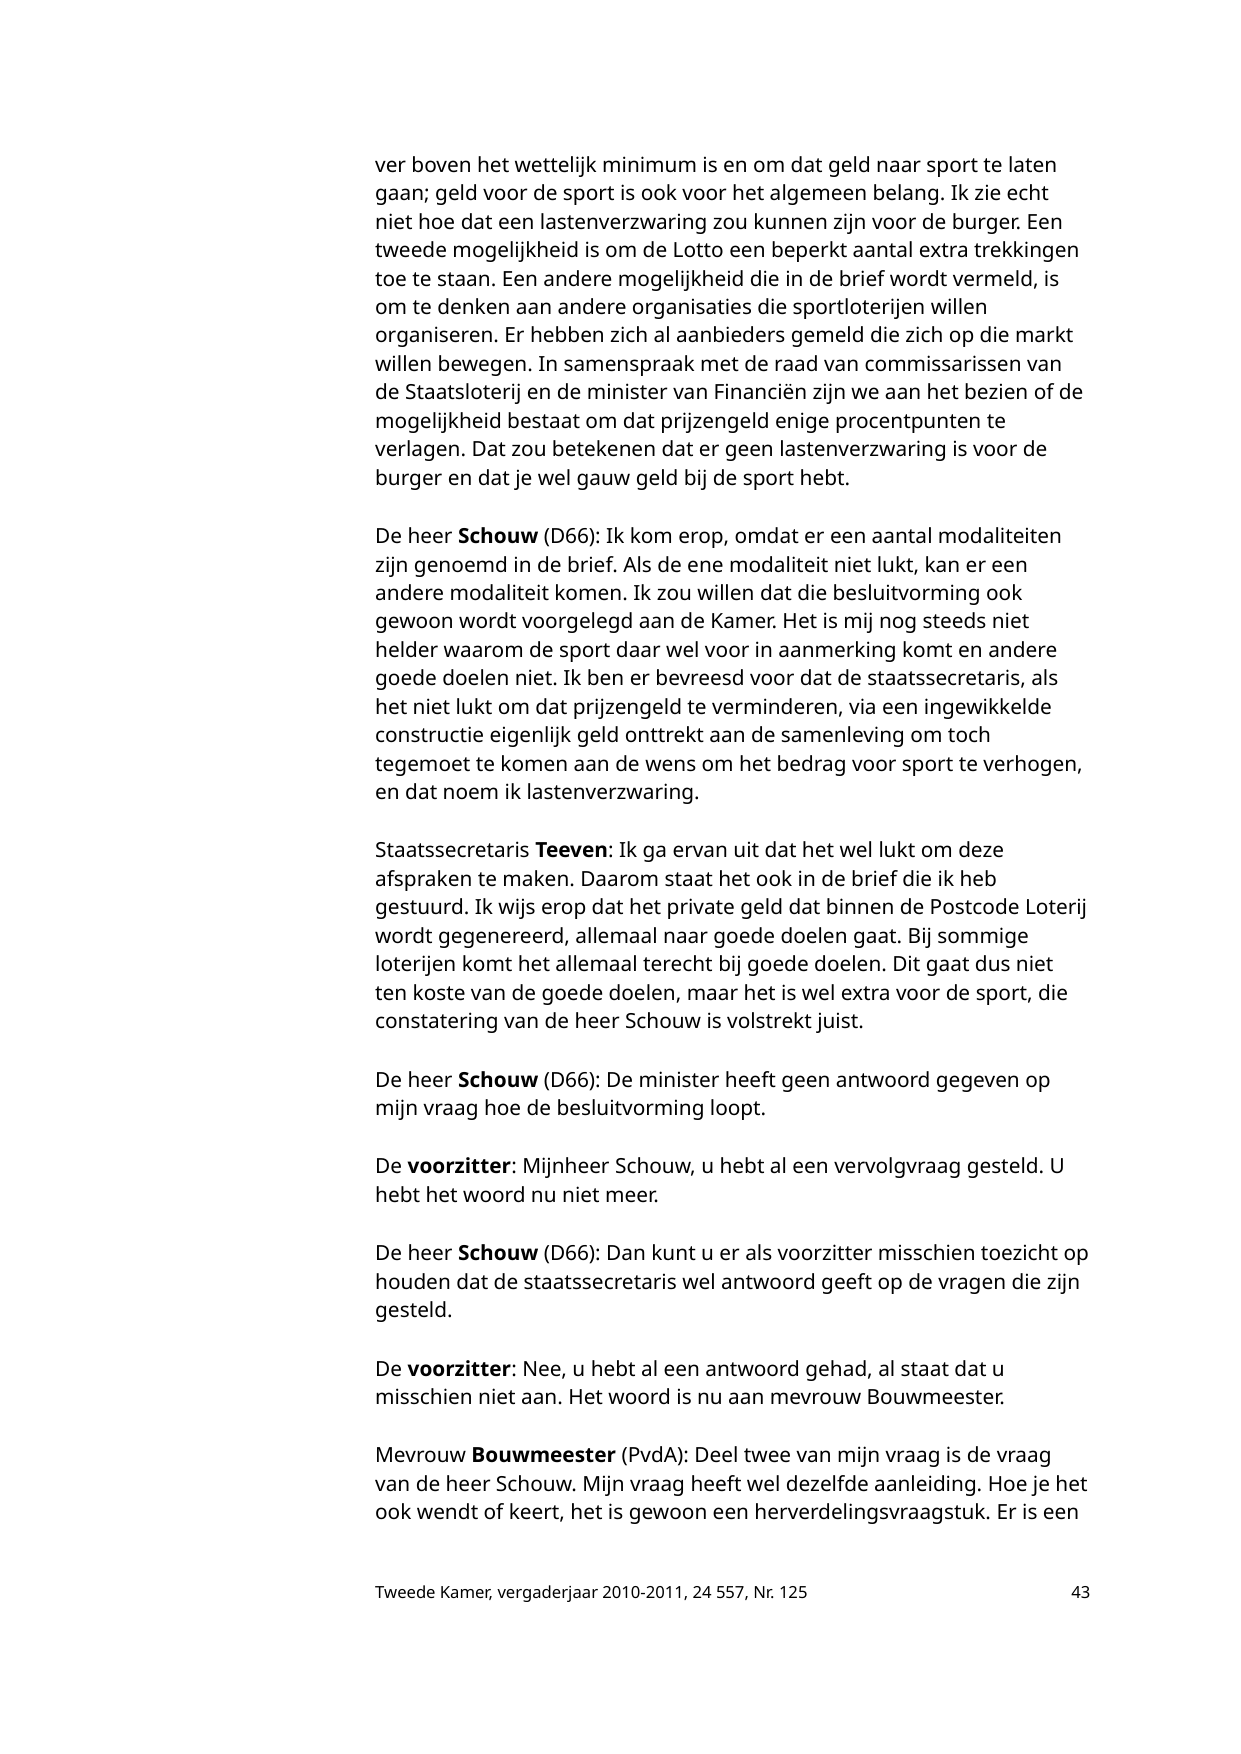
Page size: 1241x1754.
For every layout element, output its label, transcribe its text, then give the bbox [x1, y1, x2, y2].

text De voorzitter: Mijnheer Schouw, u hebt al een vervolgvraag gesteld. U hebt het woord nu niet meer. [375, 1152, 1090, 1208]
text ver boven het wettelijk minimum is en om dat geld naar sport te laten gaan; geld voor de sport is ook voor het algemeen belang. Ik zie echt niet hoe dat een lastenverzwaring zou kunnen zijn voor de burger. Een tweede mogelijkheid is om de Lotto een beperkt aantal extra trekkingen toe te staan. Een andere mogelijkheid die in de brief wordt vermeld, is om te denken aan andere organisaties die sportloterijen willen organiseren. Er hebben zich al aanbieders gemeld die zich op die markt willen bewegen. In samenspraak met de raad van commissarissen van de Staatsloterij en de minister van Financiën zijn we aan het bezien of de mogelijkheid bestaat om dat prijzengeld enige procentpunten te verlagen. Dat zou betekenen dat er geen lastenverzwaring is voor de burger en dat je wel gauw geld bij de sport hebt. [375, 150, 1090, 491]
text Mevrouw Bouwmeester (PvdA): Deel twee van mijn vraag is de vraag van de heer Schouw. Mijn vraag heeft wel dezelfde aanleiding. Hoe je het ook wendt of keert, het is gewoon een herverdelingsvraagstuk. Er is een [375, 1441, 1090, 1526]
text De heer Schouw (D66): Ik kom erop, omdat er een aantal modaliteiten zijn genoemd in de brief. Als de ene modaliteit niet lukt, kan er een andere modaliteit komen. Ik zou willen dat die besluitvorming ook gewoon wordt voorgelegd aan de Kamer. Het is mij nog steeds niet helder waarom de sport daar wel voor in aanmerking komt en andere goede doelen niet. Ik ben er bevreesd voor dat de staatssecretaris, als het niet lukt om dat prijzengeld te verminderen, via een ingewikkelde constructie eigenlijk geld onttrekt aan de samenleving om toch tegemoet te komen aan de wens om het bedrag voor sport te verhogen, en dat noem ik lastenverzwaring. [375, 521, 1090, 806]
text De voorzitter: Nee, u hebt al een antwoord gehad, al staat dat u misschien niet aan. Het woord is nu aan mevrouw Bouwmeester. [375, 1354, 1090, 1411]
text De heer Schouw (D66): Dan kunt u er als voorzitter misschien toezicht op houden dat de staatssecretaris wel antwoord geeft op de vragen die zijn gesteld. [375, 1238, 1090, 1324]
text De heer Schouw (D66): De minister heeft geen antwoord gegeven op mijn vraag hoe de besluitvorming loopt. [375, 1065, 1090, 1122]
text Staatssecretaris Teeven: Ik ga ervan uit dat het wel lukt om deze afspraken te maken. Daarom staat het ook in de brief die ik heb gestuurd. Ik wijs erop dat het private geld dat binnen de Postcode Loterij wordt gegenereerd, allemaal naar goede doelen gaat. Bij sommige loterijen komt het allemaal terecht bij goede doelen. Dit gaat dus niet ten koste van de goede doelen, maar het is wel extra voor de sport, die constatering van de heer Schouw is volstrekt juist. [375, 836, 1090, 1035]
